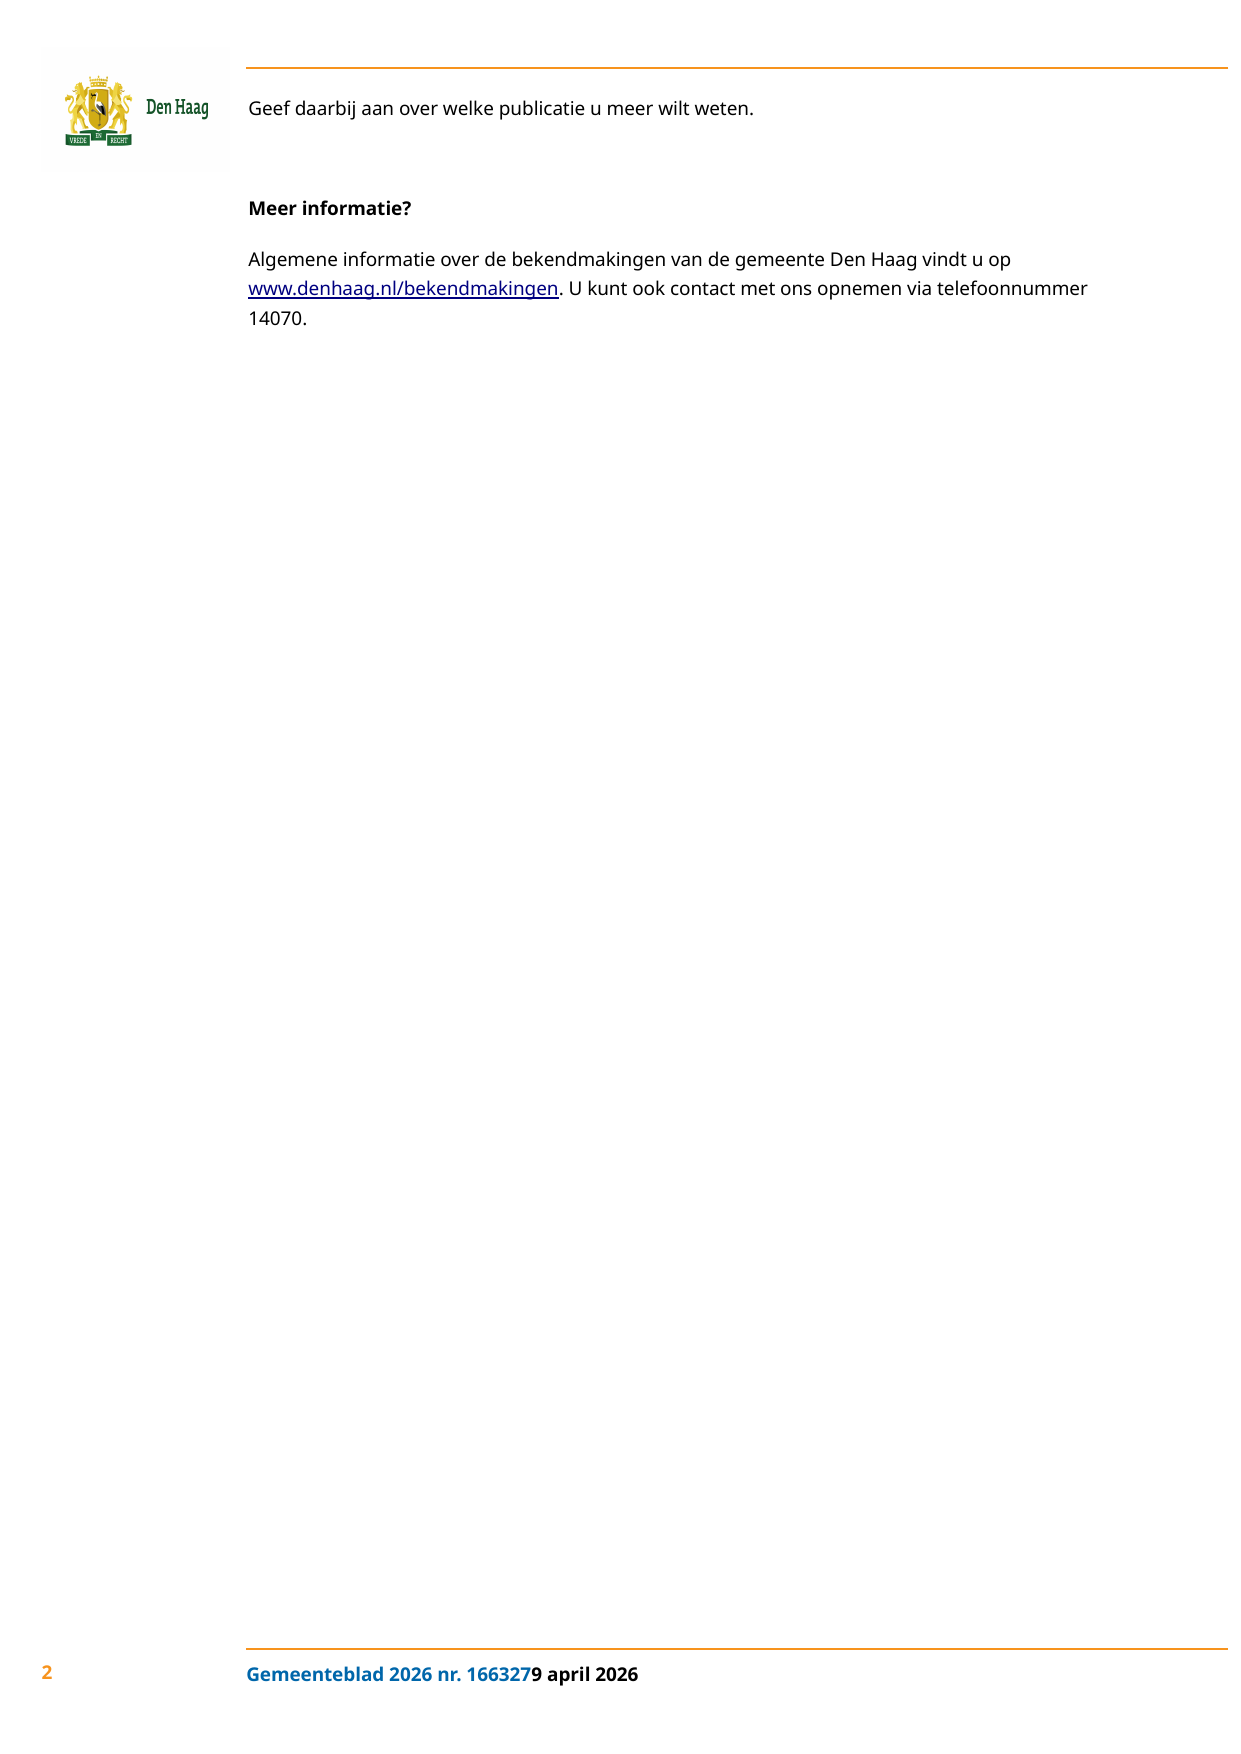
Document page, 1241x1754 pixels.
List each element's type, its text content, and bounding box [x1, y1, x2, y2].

text Geef daarbij aan over welke publicatie u meer wilt weten. [248, 95, 1152, 121]
picture [41, 47, 231, 172]
text Meer informatie? [248, 196, 1152, 221]
text Algemene informatie over de bekendmakingen van de gemeente Den Haag vindt u op www.denhaag.nl/bekendmakingen. U kunt ook contact met ons opnemen via telefoonnummer 14070. [248, 246, 1152, 331]
